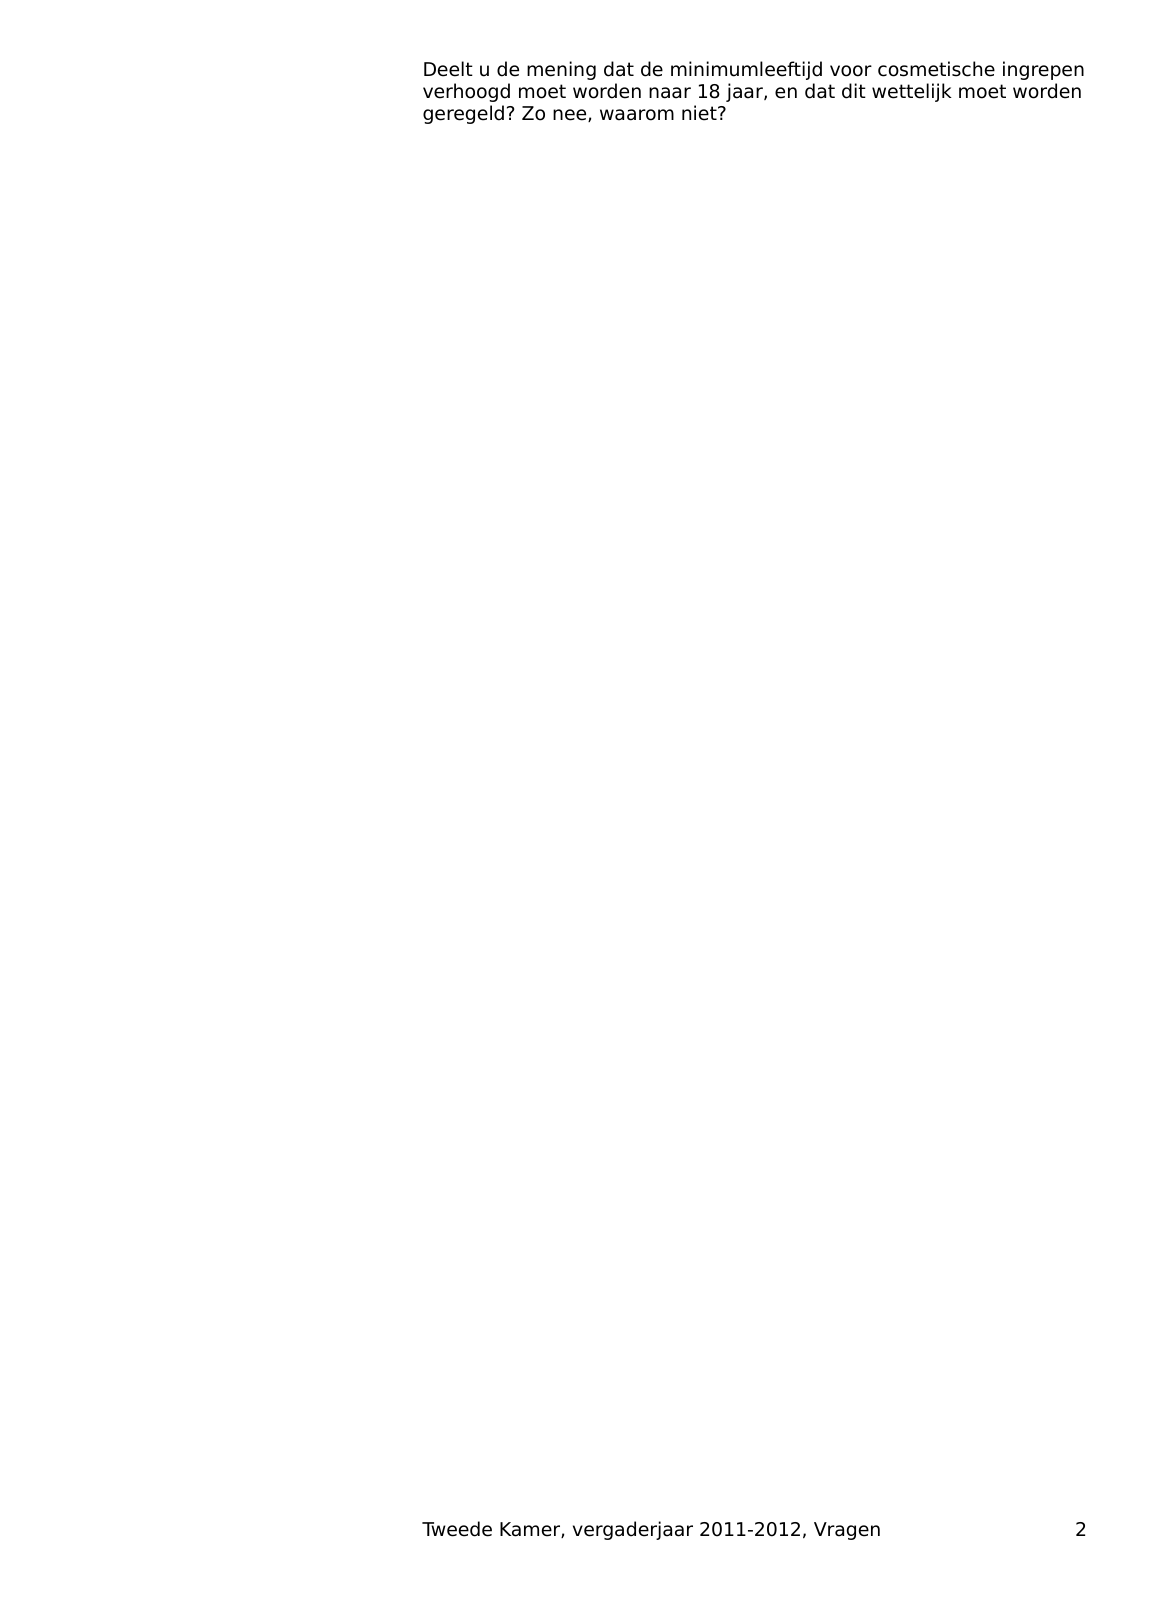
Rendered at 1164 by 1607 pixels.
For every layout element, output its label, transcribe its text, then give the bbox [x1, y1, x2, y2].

text Deelt u de mening dat de minimumleeftijd voor cosmetische ingrepen verhoogd moet worden naar 18 jaar, en dat dit wettelijk moet worden geregeld? Zo nee, waarom niet? [422, 59, 1087, 125]
